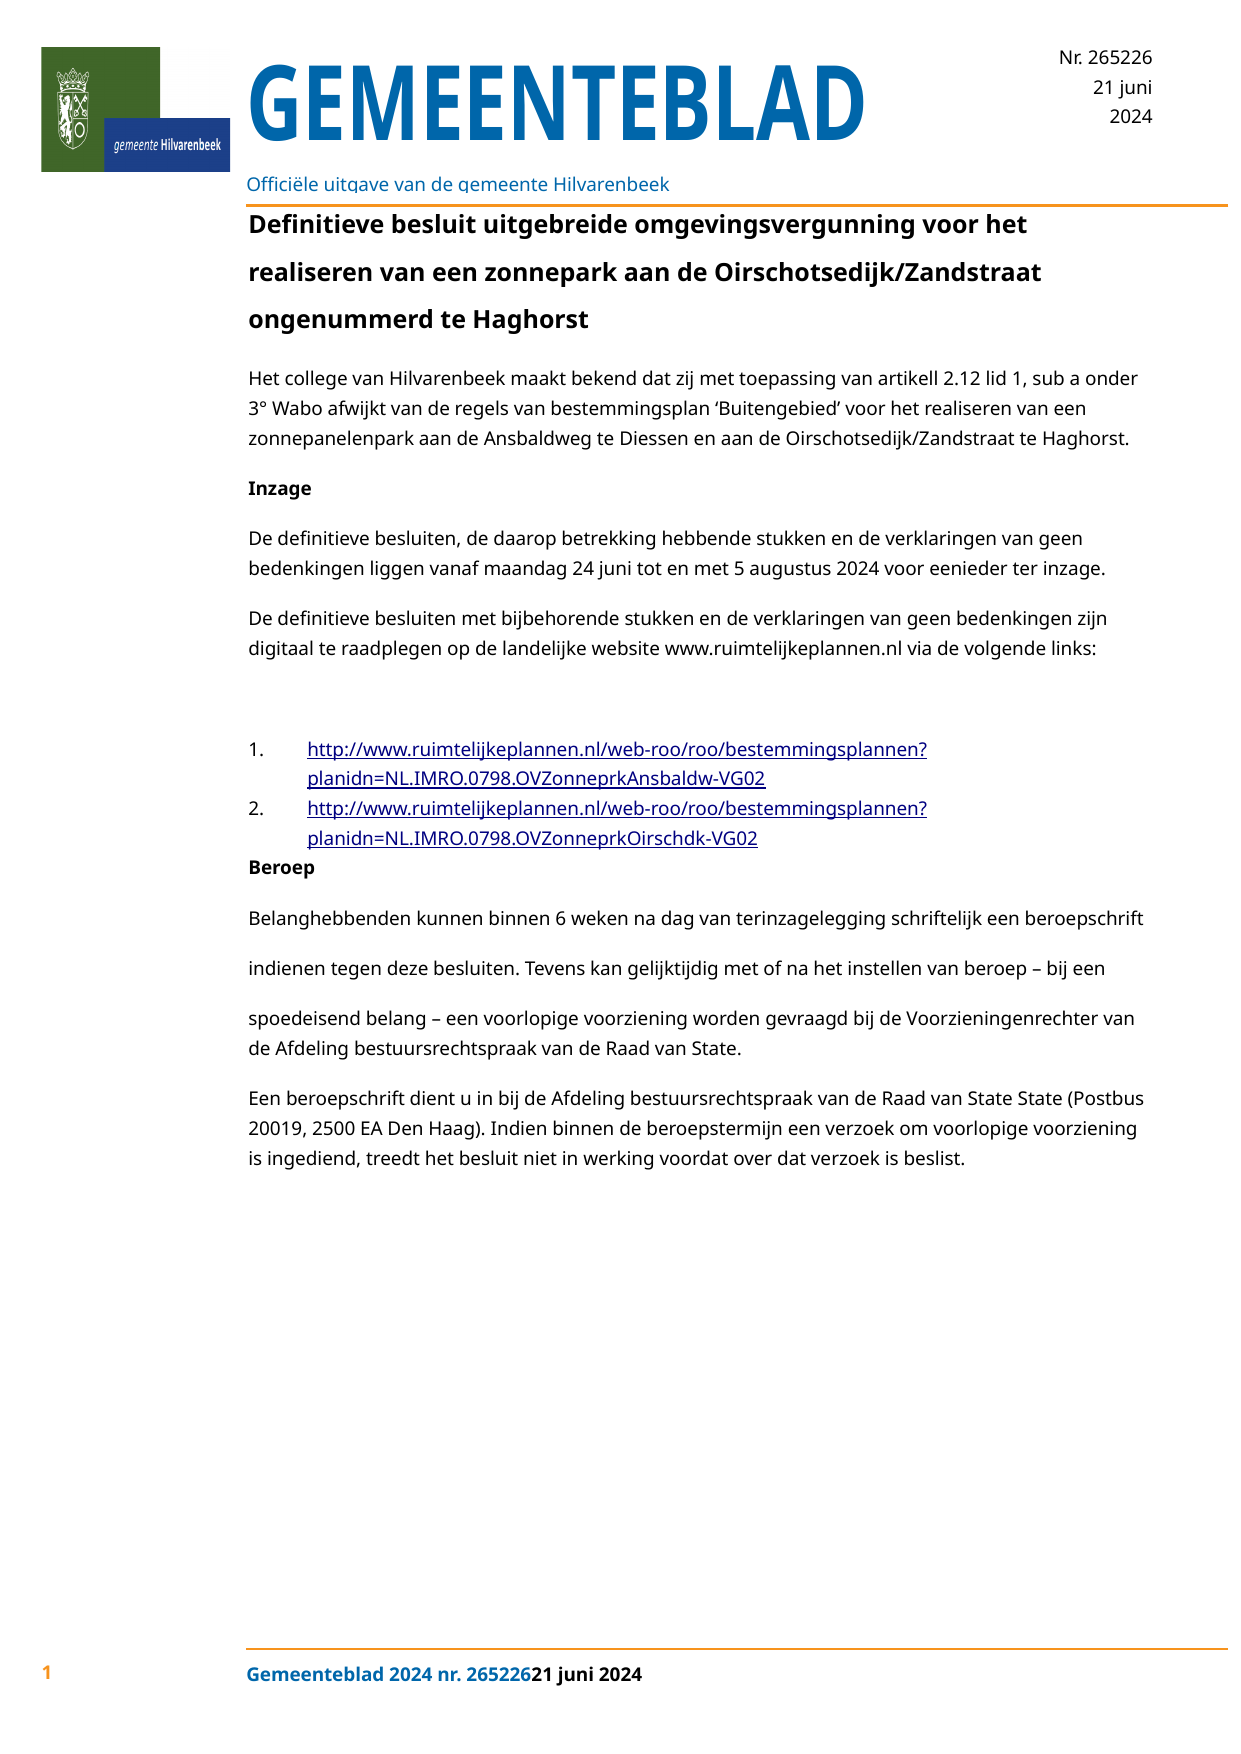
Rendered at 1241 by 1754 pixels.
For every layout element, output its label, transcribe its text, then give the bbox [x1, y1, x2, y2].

text Beroep [248, 854, 1152, 880]
text indienen tegen deze besluiten. Tevens kan gelijktijdig met of na het instellen van beroep – bij een [248, 955, 1152, 981]
text De definitieve besluiten met bijbehorende stukken en de verklaringen van geen bedenkingen zijn digitaal te raadplegen op de landelijke website www.ruimtelijkeplannen.nl via de volgende links: [248, 606, 1152, 661]
text Inzage [248, 475, 1152, 501]
text Het college van Hilvarenbeek maakt bekend dat zij met toepassing van artikell 2.12 lid 1, sub a onder 3° Wabo afwijkt van de regels van bestemmingsplan ‘Buitengebied’ voor het realiseren van een zonnepanelenpark aan de Ansbaldweg te Diessen en aan de Oirschotsedijk/Zandstraat te Haghorst. [248, 366, 1152, 450]
text Belanghebbenden kunnen binnen 6 weken na dag van terinzagelegging schriftelijk een beroepschrift [248, 905, 1152, 930]
text Een beroepschrift dient u in bij de Afdeling bestuursrechtspraak van de Raad van State State (Postbus 20019, 2500 EA Den Haag). Indien binnen de beroepstermijn een verzoek om voorlopige voorziening is ingediend, treedt het besluit niet in werking voordat over dat verzoek is beslist. [248, 1086, 1152, 1170]
picture [41, 47, 231, 172]
list http://www.ruimtelijkeplannen.nl/web-roo/roo/bestemmingsplannen?planidn=NL.IMRO.0798.OVZonneprkOirschdk-VG02 [248, 795, 1152, 850]
list http://www.ruimtelijkeplannen.nl/web-roo/roo/bestemmingsplannen?planidn=NL.IMRO.0798.OVZonneprkAnsbaldw-VG02 [248, 736, 1152, 791]
text spoedeisend belang – een voorlopige voorziening worden gevraagd bij de Voorzieningenrechter van de Afdeling bestuursrechtspraak van de Raad van State. [248, 1006, 1152, 1061]
text De definitieve besluiten, de daarop betrekking hebbende stukken en de verklaringen van geen bedenkingen liggen vanaf maandag 24 juni tot en met 5 augustus 2024 voor eenieder ter inzage. [248, 526, 1152, 581]
text Definitieve besluit uitgebreide omgevingsvergunning voor het realiseren van een zonnepark aan de Oirschotsedijk/Zandstraat ongenummerd te Haghorst [248, 207, 1152, 336]
